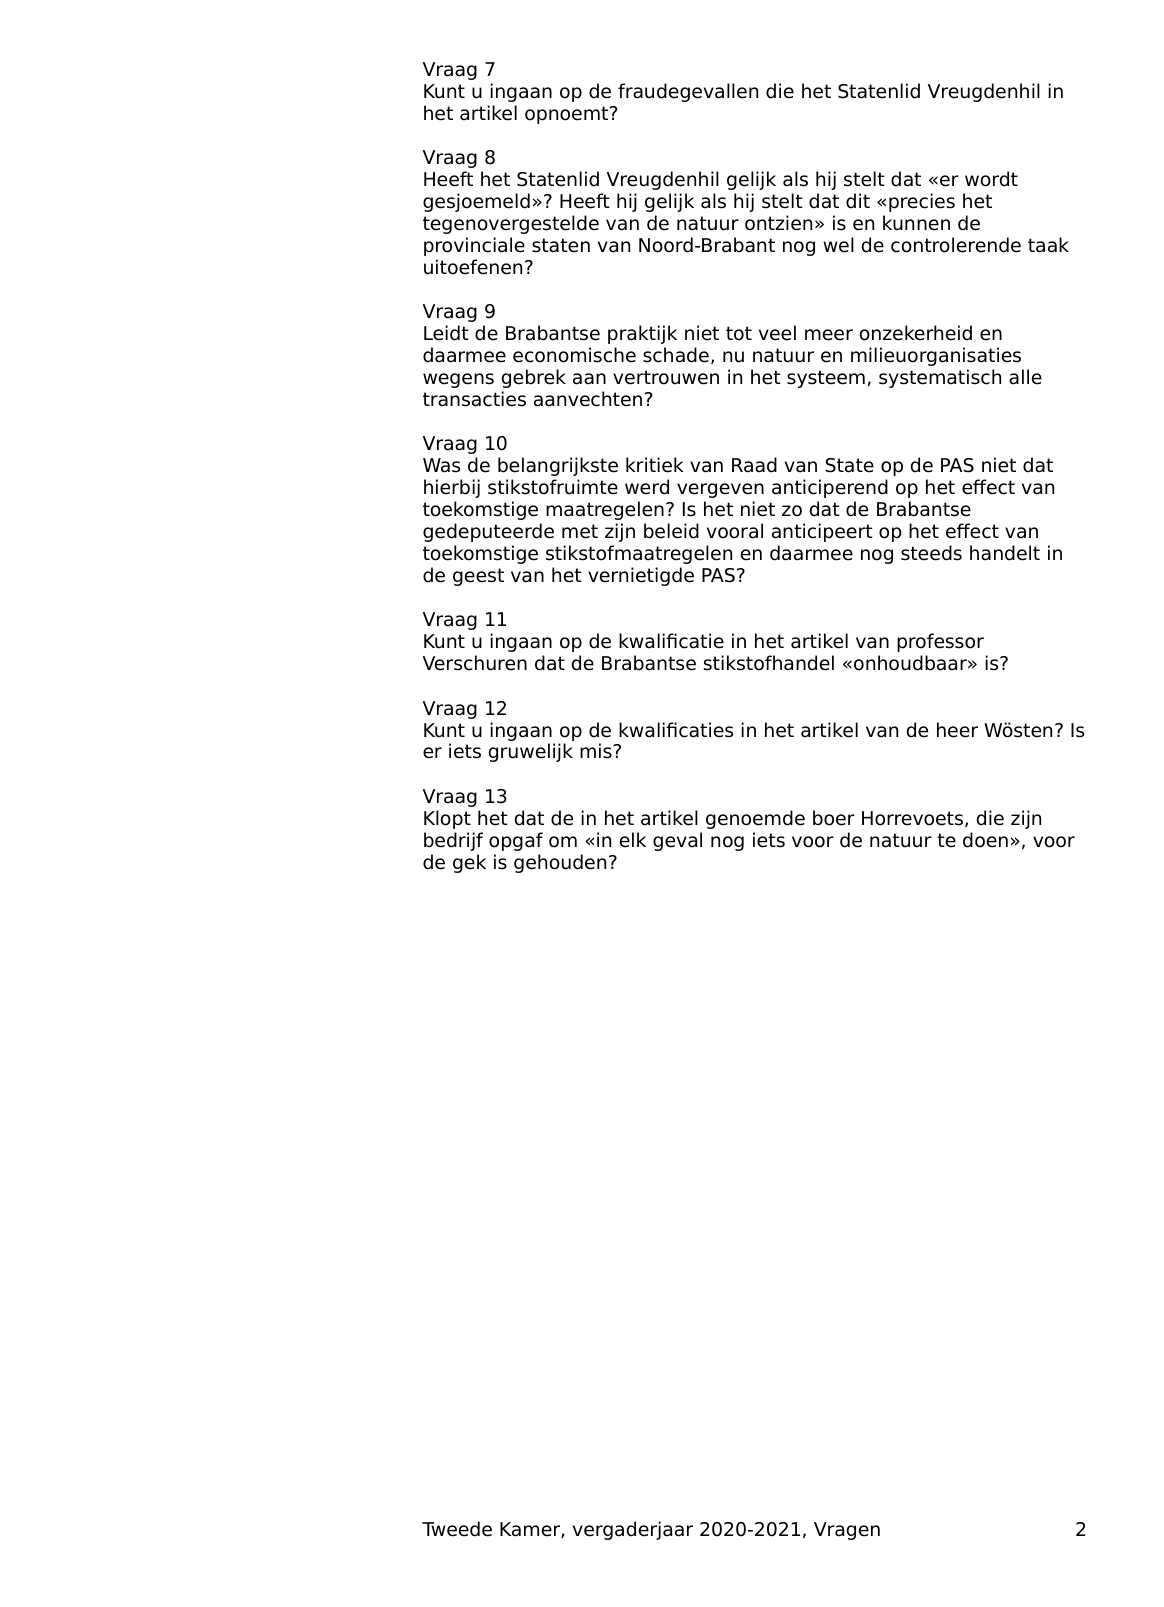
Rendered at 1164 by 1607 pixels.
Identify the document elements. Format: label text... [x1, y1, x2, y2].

text Was de belangrijkste kritiek van Raad van State op de PAS niet dat hierbij stikstofruimte werd vergeven anticiperend op het effect van toekomstige maatregelen? Is het niet zo dat de Brabantse gedeputeerde met zijn beleid vooral anticipeert op het effect van toekomstige stikstofmaatregelen en daarmee nog steeds handelt in de geest van het vernietigde PAS? [422, 455, 1087, 587]
text Klopt het dat de in het artikel genoemde boer Horrevoets, die zijn bedrijf opgaf om «in elk geval nog iets voor de natuur te doen», voor de gek is gehouden? [422, 808, 1087, 873]
text Vraag 13 [422, 786, 1087, 808]
text Vraag 9 [422, 301, 1087, 323]
text Vraag 7 [422, 59, 1087, 81]
text Kunt u ingaan op de kwalificatie in het artikel van professor Verschuren dat de Brabantse stikstofhandel «onhoudbaar» is? [422, 631, 1087, 675]
text Kunt u ingaan op de kwalificaties in het artikel van de heer Wösten? Is er iets gruwelijk mis? [422, 719, 1087, 763]
text Vraag 12 [422, 697, 1087, 719]
text Heeft het Statenlid Vreugdenhil gelijk als hij stelt dat «er wordt gesjoemeld»? Heeft hij gelijk als hij stelt dat dit «precies het tegenovergestelde van de natuur ontzien» is en kunnen de provinciale staten van Noord-Brabant nog wel de controlerende taak uitoefenen? [422, 169, 1087, 279]
text Vraag 11 [422, 609, 1087, 631]
text Kunt u ingaan op de fraudegevallen die het Statenlid Vreugdenhil in het artikel opnoemt? [422, 81, 1087, 125]
text Vraag 8 [422, 147, 1087, 169]
text Vraag 10 [422, 433, 1087, 455]
text Leidt de Brabantse praktijk niet tot veel meer onzekerheid en daarmee economische schade, nu natuur en milieuorganisaties wegens gebrek aan vertrouwen in het systeem, systematisch alle transacties aanvechten? [422, 323, 1087, 411]
